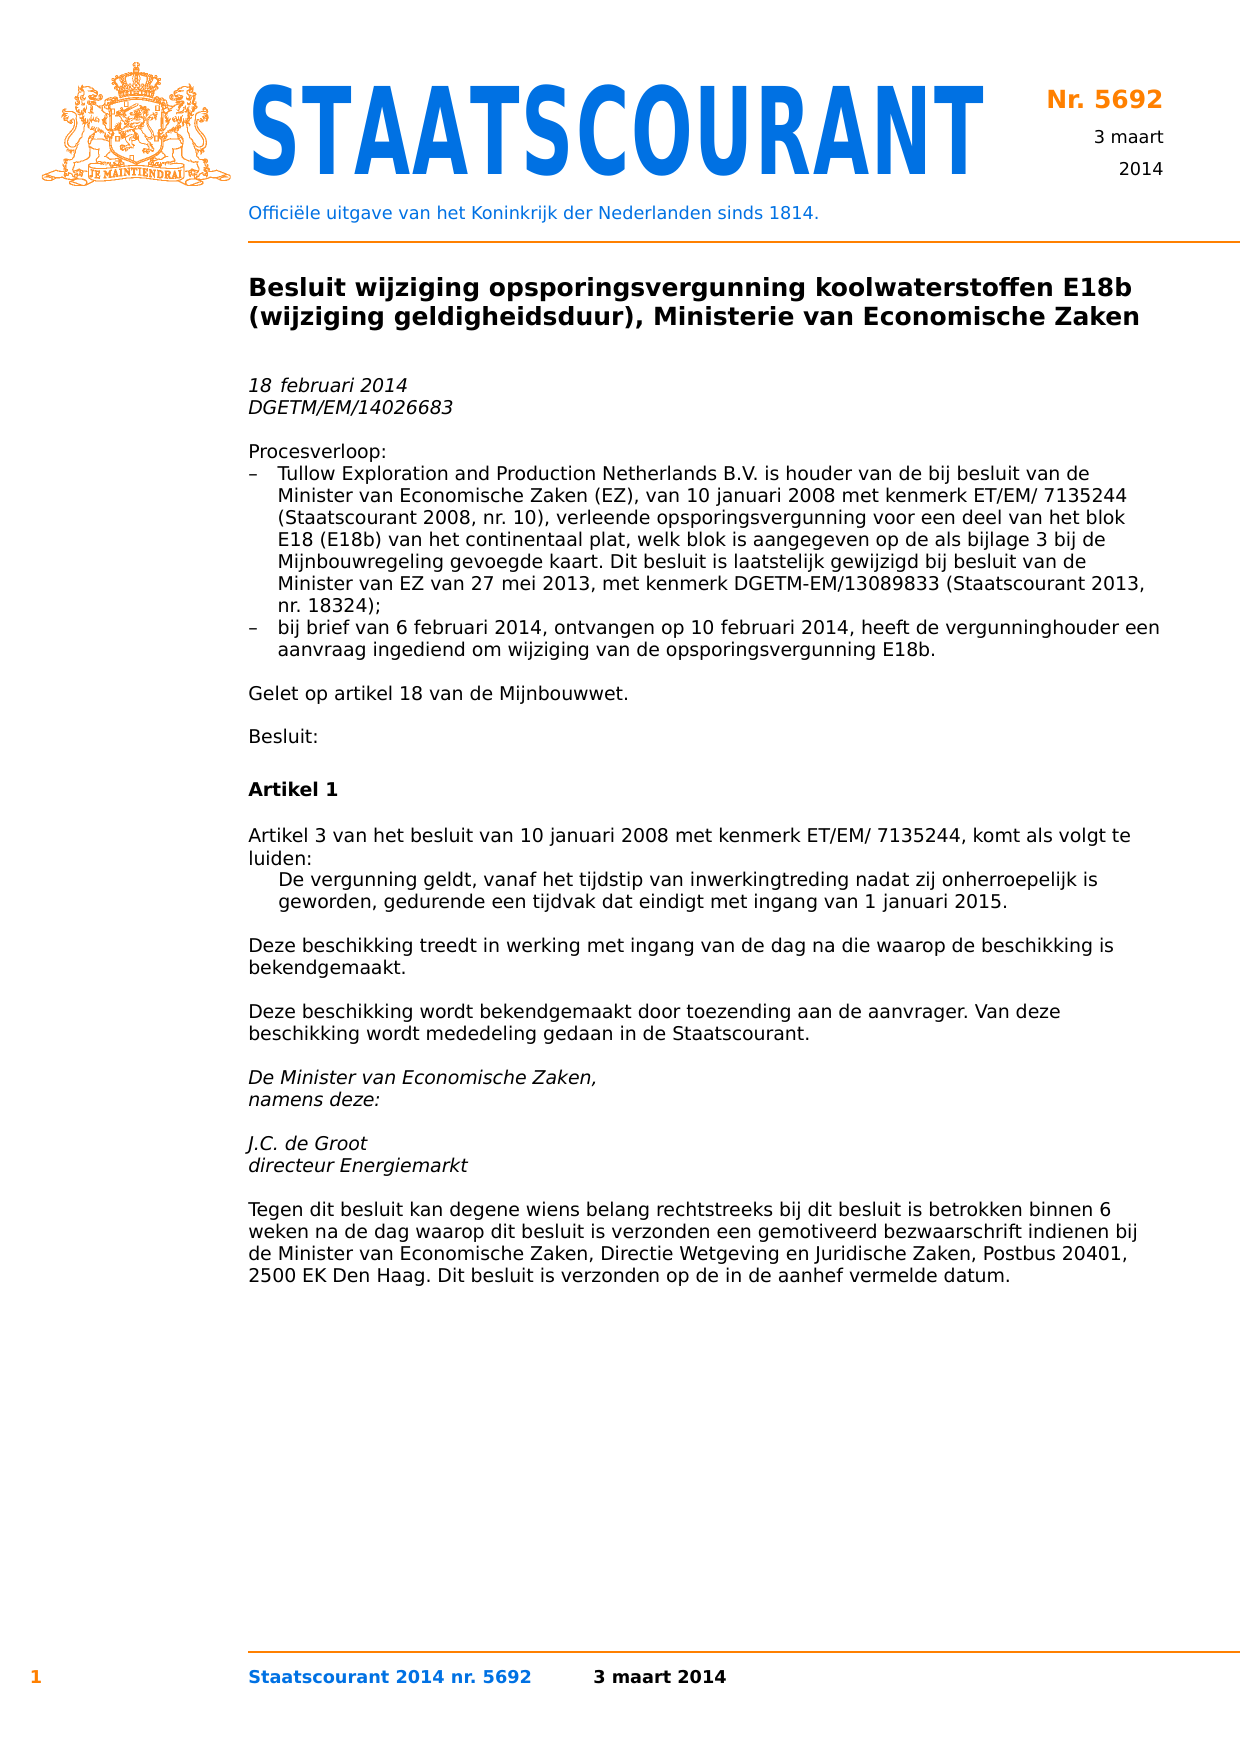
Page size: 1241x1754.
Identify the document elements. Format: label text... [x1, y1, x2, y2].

text DGETM/EM/14026683 [248, 397, 1163, 419]
subtitle Besluit wijziging opsporingsvergunning koolwaterstoffen E18b (wijziging geldigheidsduur), Ministerie van Economische Zaken [248, 273, 1163, 331]
text 18 februari 2014 [248, 375, 1163, 397]
text Deze beschikking treedt in werking met ingang van de dag na die waarop de beschikking is bekendgemaakt. [248, 935, 1163, 979]
text De Minister van Economische Zaken, namens deze: J.C. de Groot directeur Energiemarkt [248, 1067, 1163, 1177]
text Procesverloop: [248, 441, 1163, 463]
table_header STAATSCOURANT [248, 62, 998, 203]
picture [41, 62, 231, 186]
table_cell 2014 [998, 153, 1240, 203]
text – Tullow Exploration and Production Netherlands B.V. is houder van de bij besluit van de Minister van Economische Zaken (EZ), van 10 januari 2008 met kenmerk ET/EM/ 7135244 (Staatscourant 2008, nr. 10), verleende opsporingsvergunning voor een deel van het blok E18 (E18b) van het continentaal plat, welk blok is aangegeven op de als bijlage 3 bij de Mijnbouwregeling gevoegde kaart. Dit besluit is laatstelijk gewijzigd bij besluit van de Minister van EZ van 27 mei 2013, met kenmerk DGETM-EM/13089833 (Staatscourant 2013, nr. 18324); [248, 463, 1163, 617]
text Gelet op artikel 18 van de Mijnbouwwet. [248, 683, 1163, 704]
text – bij brief van 6 februari 2014, ontvangen op 10 februari 2014, heeft de vergunninghouder een aanvraag ingediend om wijziging van de opsporingsvergunning E18b. [248, 617, 1163, 661]
subtitle Artikel 1 [248, 778, 1163, 800]
text Artikel 3 van het besluit van 10 januari 2008 met kenmerk ET/EM/ 7135244, komt als volgt te luiden: [248, 825, 1163, 869]
text Tegen dit besluit kan degene wiens belang rechtstreeks bij dit besluit is betrokken binnen 6 weken na de dag waarop dit besluit is verzonden een gemotiveerd bezwaarschrift indienen bij de Minister van Economische Zaken, Directie Wetgeving en Juridische Zaken, Postbus 20401, 2500 EK Den Haag. Dit besluit is verzonden op de in de aanhef vermelde datum. [248, 1199, 1163, 1287]
text De vergunning geldt, vanaf het tijdstip van inwerkingtreding nadat zij onherroepelijk is geworden, gedurende een tijdvak dat eindigt met ingang van 1 januari 2015. [278, 869, 1163, 913]
text Besluit: [248, 726, 1163, 748]
table_cell Officiële uitgave van het Koninkrijk der Nederlanden sinds 1814. [248, 203, 1240, 241]
table_cell 3 maart [998, 121, 1240, 153]
text Deze beschikking wordt bekendgemaakt door toezending aan de aanvrager. Van deze beschikking wordt mededeling gedaan in de Staatscourant. [248, 1001, 1163, 1045]
table_header [25, 62, 248, 241]
table_header Nr. 5692 [998, 62, 1240, 121]
